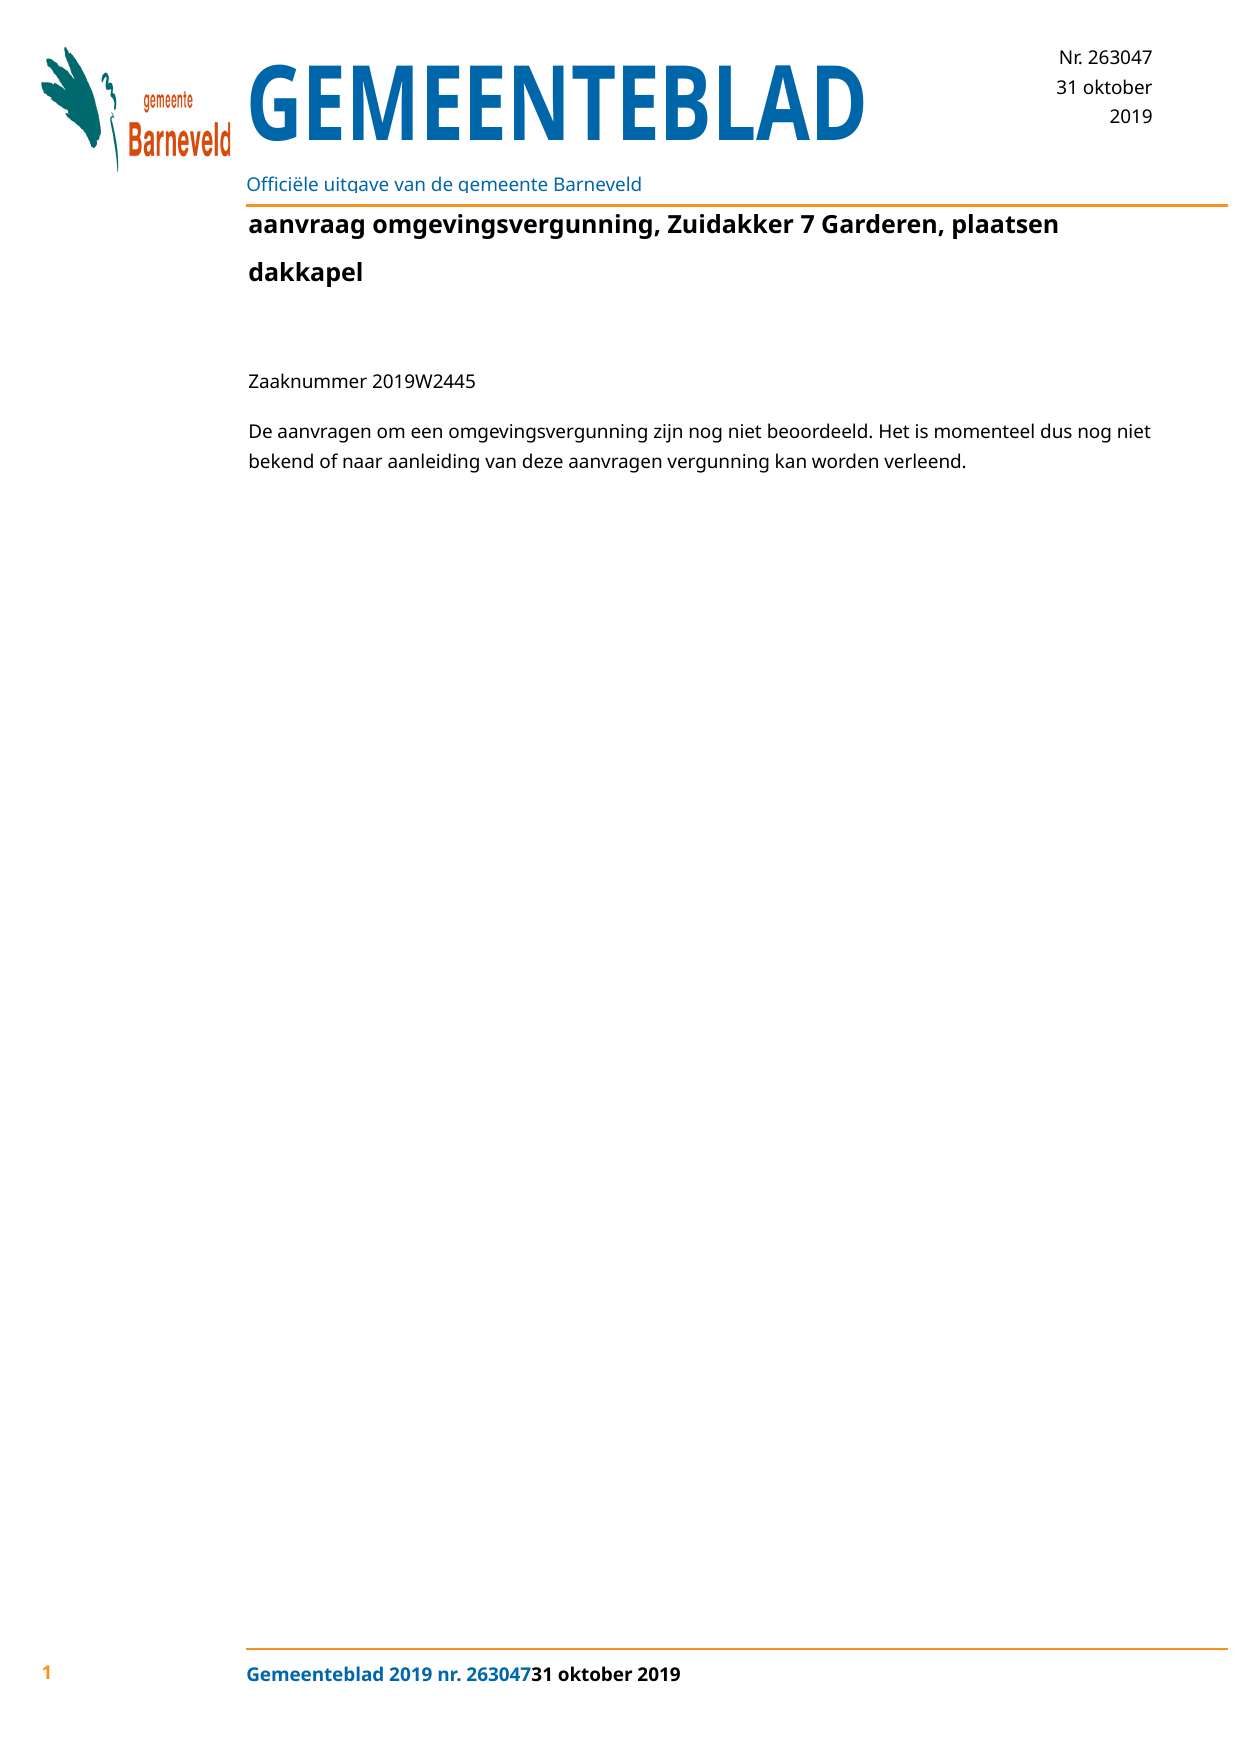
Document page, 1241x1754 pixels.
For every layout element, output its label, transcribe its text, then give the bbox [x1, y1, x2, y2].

picture [41, 47, 231, 172]
text Zaaknummer 2019W2445 [248, 368, 1152, 394]
text De aanvragen om een omgevingsvergunning zijn nog niet beoordeeld. Het is momenteel dus nog niet bekend of naar aanleiding van deze aanvragen vergunning kan worden verleend. [248, 419, 1152, 474]
text aanvraag omgevingsvergunning, Zuidakker 7 Garderen, plaatsen dakkapel [248, 207, 1152, 288]
